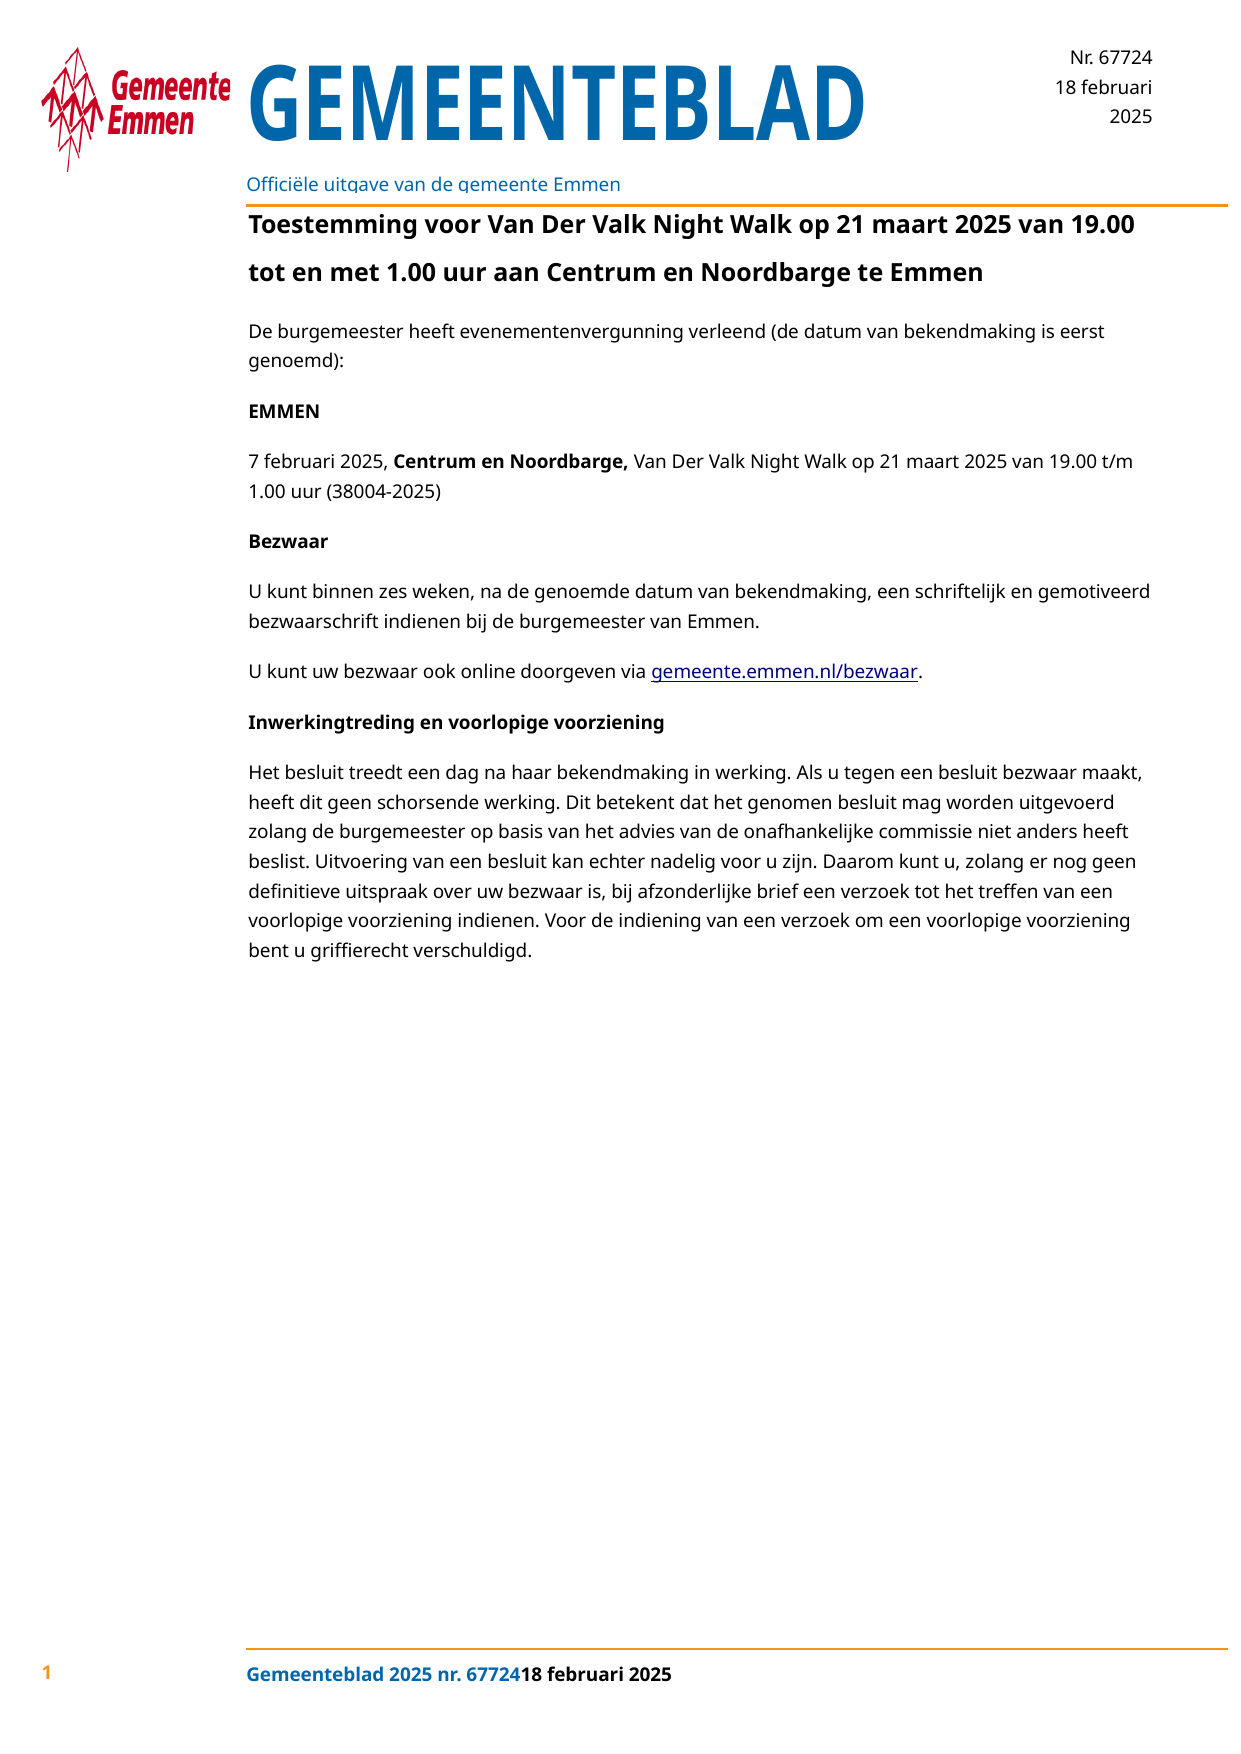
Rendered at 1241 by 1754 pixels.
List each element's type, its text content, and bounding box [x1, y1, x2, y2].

picture [41, 47, 231, 172]
text Bezwaar [248, 528, 1152, 554]
text De burgemeester heeft evenementenvergunning verleend (de datum van bekendmaking is eerst genoemd): [248, 318, 1152, 373]
text Toestemming voor Van Der Valk Night Walk op 21 maart 2025 van 19.00 tot en met 1.00 uur aan Centrum en Noordbarge te Emmen [248, 207, 1152, 288]
text EMMEN [248, 398, 1152, 424]
text Het besluit treedt een dag na haar bekendmaking in werking. Als u tegen een besluit bezwaar maakt, heeft dit geen schorsende werking. Dit betekent dat het genomen besluit mag worden uitgevoerd zolang de burgemeester op basis van het advies van de onafhankelijke commissie niet anders heeft beslist. Uitvoering van een besluit kan echter nadelig voor u zijn. Daarom kunt u, zolang er nog geen definitieve uitspraak over uw bezwaar is, bij afzonderlijke brief een verzoek tot het treffen van een voorlopige voorziening indienen. Voor de indiening van een verzoek om een voorlopige voorziening bent u griffierecht verschuldigd. [248, 759, 1152, 963]
text U kunt binnen zes weken, na de genoemde datum van bekendmaking, een schriftelijk en gemotiveerd bezwaarschrift indienen bij de burgemeester van Emmen. [248, 579, 1152, 634]
text U kunt uw bezwaar ook online doorgeven via gemeente.emmen.nl/bezwaar. [248, 659, 1152, 684]
text 7 februari 2025, Centrum en Noordbarge, Van Der Valk Night Walk op 21 maart 2025 van 19.00 t/m 1.00 uur (38004-2025) [248, 448, 1152, 504]
text Inwerkingtreding en voorlopige voorziening [248, 709, 1152, 735]
